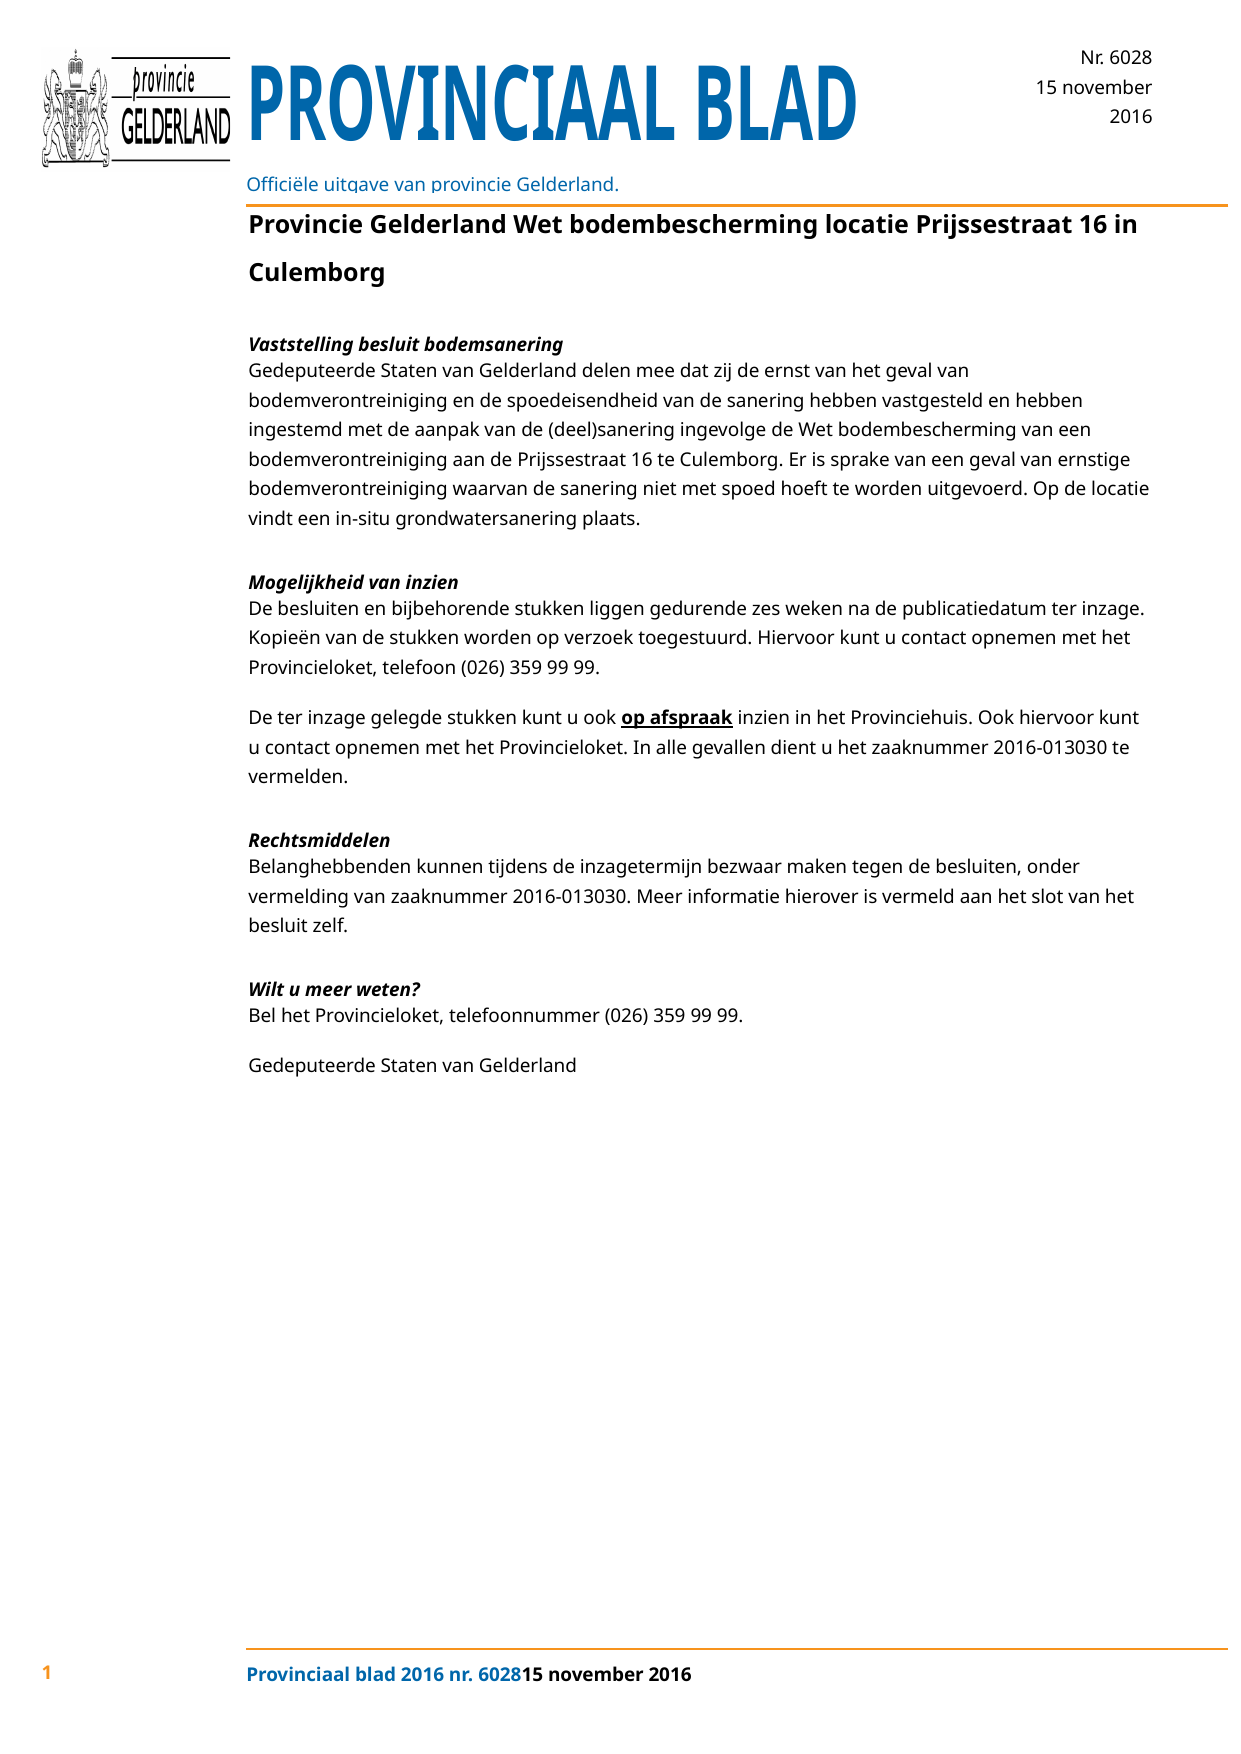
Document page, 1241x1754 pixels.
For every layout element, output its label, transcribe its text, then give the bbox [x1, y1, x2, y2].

text Rechtsmiddelen [248, 827, 1152, 853]
text Gedeputeerde Staten van Gelderland [248, 1052, 1152, 1078]
text Bel het Provincieloket, telefoonnummer (026) 359 99 99. [248, 1002, 1152, 1028]
text De ter inzage gelegde stukken kunt u ook op afspraak inzien in het Provinciehuis. Ook hiervoor kunt u contact opnemen met het Provincieloket. In alle gevallen dient u het zaaknummer 2016-013030 te vermelden. [248, 704, 1152, 789]
text Wilt u meer weten? [248, 976, 1152, 1002]
text Provincie Gelderland Wet bodembescherming locatie Prijssestraat 16 in Culemborg [248, 207, 1152, 288]
text De besluiten en bijbehorende stukken liggen gedurende zes weken na de publicatiedatum ter inzage. Kopieën van de stukken worden op verzoek toegestuurd. Hiervoor kunt u contact opnemen met het Provincieloket, telefoon (026) 359 99 99. [248, 595, 1152, 680]
text Gedeputeerde Staten van Gelderland delen mee dat zij de ernst van het geval van bodemverontreiniging en de spoedeisendheid van de sanering hebben vastgesteld en hebben ingestemd met de aanpak van de (deel)sanering ingevolge de Wet bodembescherming van een bodemverontreiniging aan de Prijssestraat 16 te Culemborg. Er is sprake van een geval van ernstige bodemverontreiniging waarvan de sanering niet met spoed hoeft te worden uitgevoerd. Op de locatie vindt een in-situ grondwatersanering plaats. [248, 357, 1152, 531]
picture [41, 47, 231, 172]
text Mogelijkheid van inzien [248, 569, 1152, 595]
text Belanghebbenden kunnen tijdens de inzagetermijn bezwaar maken tegen de besluiten, onder vermelding van zaaknummer 2016-013030. Meer informatie hierover is vermeld aan het slot van het besluit zelf. [248, 853, 1152, 938]
text Vaststelling besluit bodemsanering [248, 331, 1152, 357]
